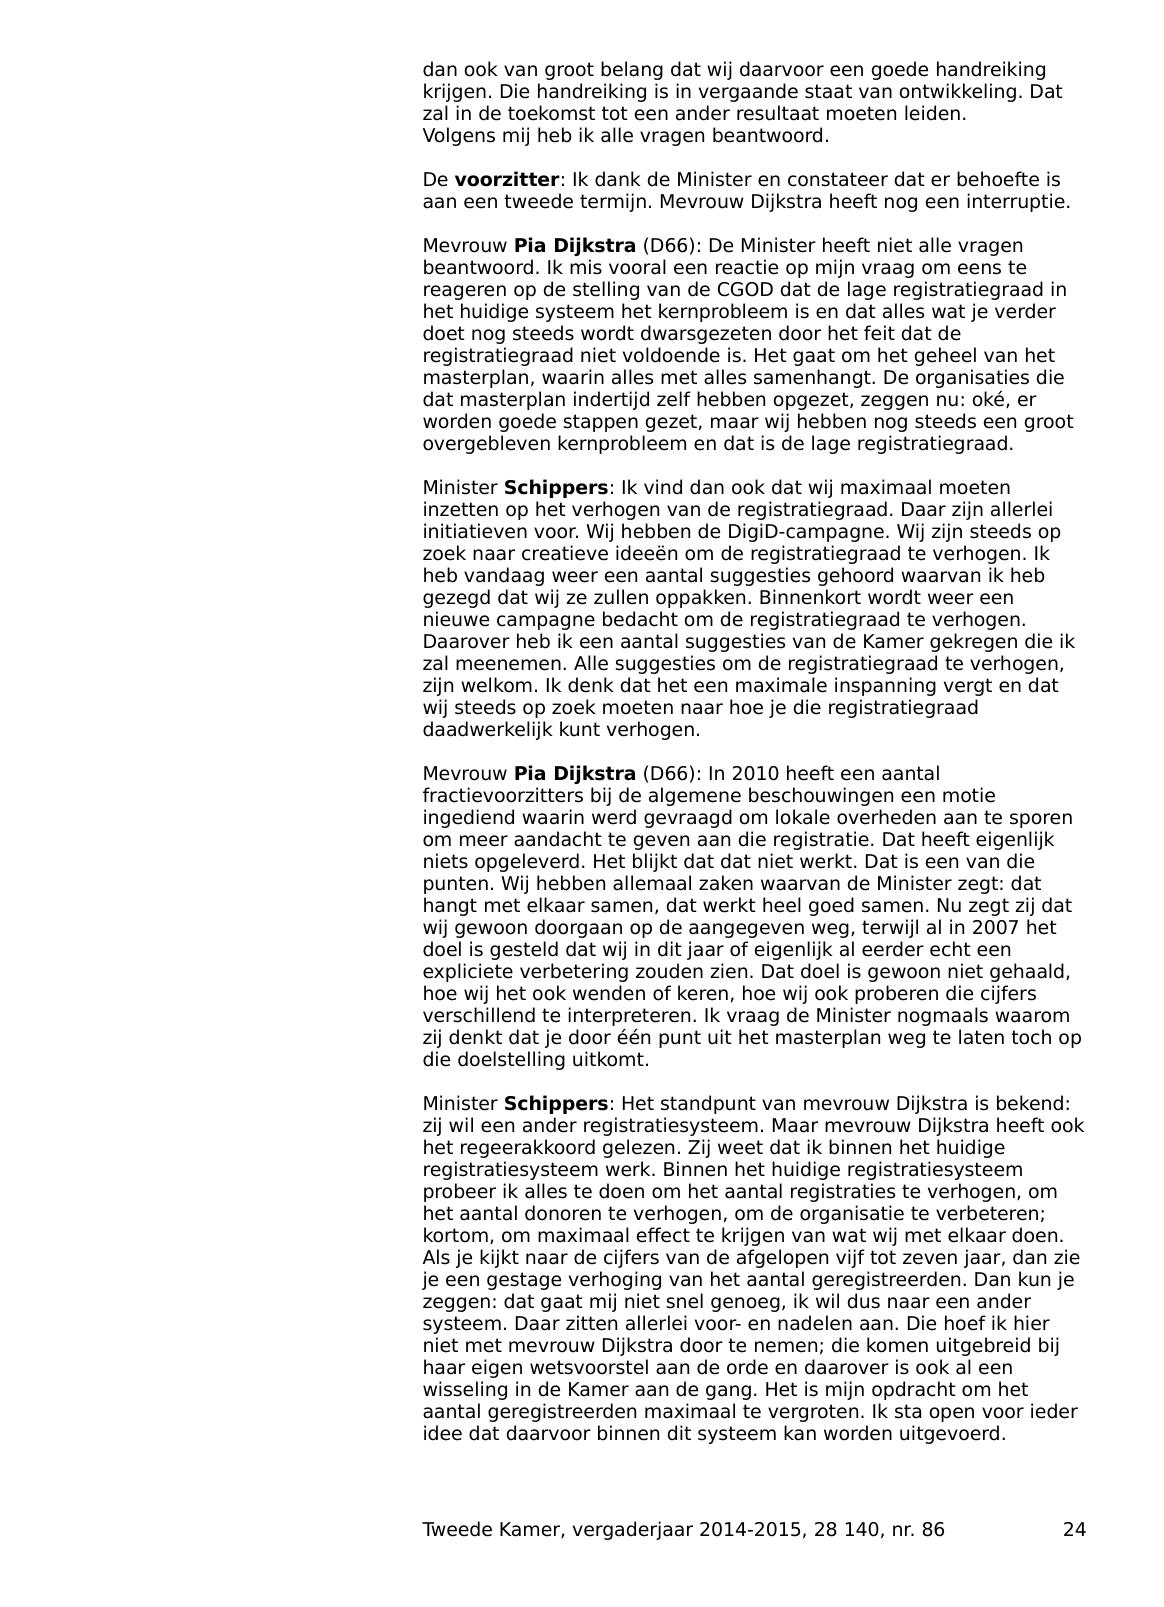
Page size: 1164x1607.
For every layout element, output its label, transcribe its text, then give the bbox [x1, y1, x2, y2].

text Minister Schippers: Het standpunt van mevrouw Dijkstra is bekend: zij wil een ander registratiesysteem. Maar mevrouw Dijkstra heeft ook het regeerakkoord gelezen. Zij weet dat ik binnen het huidige registratiesysteem werk. Binnen het huidige registratiesysteem probeer ik alles te doen om het aantal registraties te verhogen, om het aantal donoren te verhogen, om de organisatie te verbeteren; kortom, om maximaal effect te krijgen van wat wij met elkaar doen. Als je kijkt naar de cijfers van de afgelopen vijf tot zeven jaar, dan zie je een gestage verhoging van het aantal geregistreerden. Dan kun je zeggen: dat gaat mij niet snel genoeg, ik wil dus naar een ander systeem. Daar zitten allerlei voor- en nadelen aan. Die hoef ik hier niet met mevrouw Dijkstra door te nemen; die komen uitgebreid bij haar eigen wetsvoorstel aan de orde en daarover is ook al een wisseling in de Kamer aan de gang. Het is mijn opdracht om het aantal geregistreerden maximaal te vergroten. Ik sta open voor ieder idee dat daarvoor binnen dit systeem kan worden uitgevoerd. [422, 1093, 1087, 1445]
text Mevrouw Pia Dijkstra (D66): In 2010 heeft een aantal fractievoorzitters bij de algemene beschouwingen een motie ingediend waarin werd gevraagd om lokale overheden aan te sporen om meer aandacht te geven aan die registratie. Dat heeft eigenlijk niets opgeleverd. Het blijkt dat dat niet werkt. Dat is een van die punten. Wij hebben allemaal zaken waarvan de Minister zegt: dat hangt met elkaar samen, dat werkt heel goed samen. Nu zegt zij dat wij gewoon doorgaan op de aangegeven weg, terwijl al in 2007 het doel is gesteld dat wij in dit jaar of eigenlijk al eerder echt een expliciete verbetering zouden zien. Dat doel is gewoon niet gehaald, hoe wij het ook wenden of keren, hoe wij ook proberen die cijfers verschillend te interpreteren. Ik vraag de Minister nogmaals waarom zij denkt dat je door één punt uit het masterplan weg te laten toch op die doelstelling uitkomt. [422, 763, 1087, 1071]
text Mevrouw Pia Dijkstra (D66): De Minister heeft niet alle vragen beantwoord. Ik mis vooral een reactie op mijn vraag om eens te reageren op de stelling van de CGOD dat de lage registratiegraad in het huidige systeem het kernprobleem is en dat alles wat je verder doet nog steeds wordt dwarsgezeten door het feit dat de registratiegraad niet voldoende is. Het gaat om het geheel van het masterplan, waarin alles met alles samenhangt. De organisaties die dat masterplan indertijd zelf hebben opgezet, zeggen nu: oké, er worden goede stappen gezet, maar wij hebben nog steeds een groot overgebleven kernprobleem en dat is de lage registratiegraad. [422, 235, 1087, 455]
text dan ook van groot belang dat wij daarvoor een goede handreiking krijgen. Die handreiking is in vergaande staat van ontwikkeling. Dat zal in de toekomst tot een ander resultaat moeten leiden. [422, 59, 1087, 125]
text De voorzitter: Ik dank de Minister en constateer dat er behoefte is aan een tweede termijn. Mevrouw Dijkstra heeft nog een interruptie. [422, 169, 1087, 213]
text Volgens mij heb ik alle vragen beantwoord. [422, 125, 1087, 147]
text Minister Schippers: Ik vind dan ook dat wij maximaal moeten inzetten op het verhogen van de registratiegraad. Daar zijn allerlei initiatieven voor. Wij hebben de DigiD-campagne. Wij zijn steeds op zoek naar creatieve ideeën om de registratiegraad te verhogen. Ik heb vandaag weer een aantal suggesties gehoord waarvan ik heb gezegd dat wij ze zullen oppakken. Binnenkort wordt weer een nieuwe campagne bedacht om de registratiegraad te verhogen. Daarover heb ik een aantal suggesties van de Kamer gekregen die ik zal meenemen. Alle suggesties om de registratiegraad te verhogen, zijn welkom. Ik denk dat het een maximale inspanning vergt en dat wij steeds op zoek moeten naar hoe je die registratiegraad daadwerkelijk kunt verhogen. [422, 477, 1087, 741]
